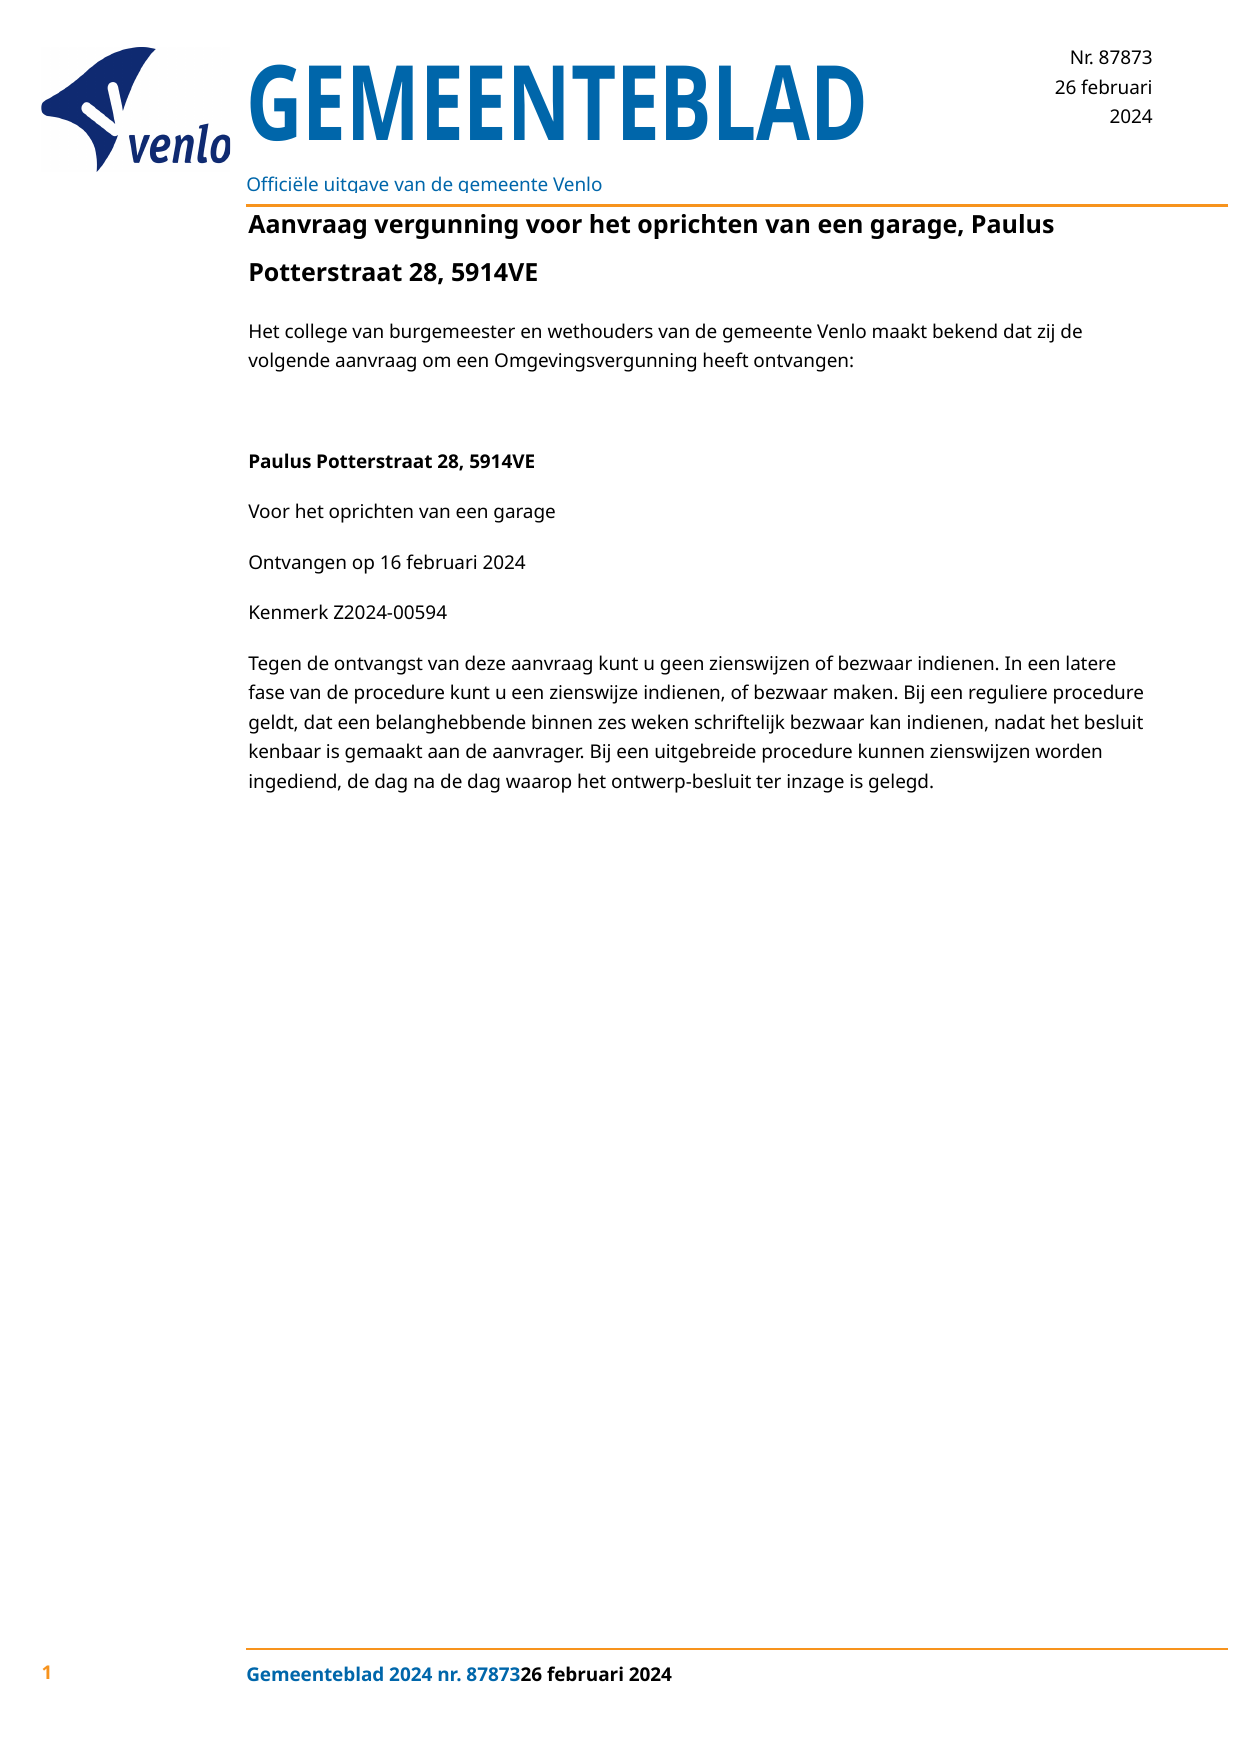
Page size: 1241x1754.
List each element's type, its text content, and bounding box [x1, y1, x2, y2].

text Ontvangen op 16 februari 2024 [248, 549, 1152, 575]
text Paulus Potterstraat 28, 5914VE [248, 448, 1152, 474]
text Voor het oprichten van een garage [248, 499, 1152, 524]
text Tegen de ontvangst van deze aanvraag kunt u geen zienswijzen of bezwaar indienen. In een latere fase van de procedure kunt u een zienswijze indienen, of bezwaar maken. Bij een reguliere procedure geldt, dat een belanghebbende binnen zes weken schriftelijk bezwaar kan indienen, nadat het besluit kenbaar is gemaakt aan de aanvrager. Bij een uitgebreide procedure kunnen zienswijzen worden ingediend, de dag na de dag waarop het ontwerp-besluit ter inzage is gelegd. [248, 650, 1152, 794]
picture [41, 47, 231, 172]
text Aanvraag vergunning voor het oprichten van een garage, Paulus Potterstraat 28, 5914VE [248, 207, 1152, 288]
text Het college van burgemeester en wethouders van de gemeente Venlo maakt bekend dat zij de volgende aanvraag om een Omgevingsvergunning heeft ontvangen: [248, 318, 1152, 373]
text Kenmerk Z2024-00594 [248, 599, 1152, 625]
